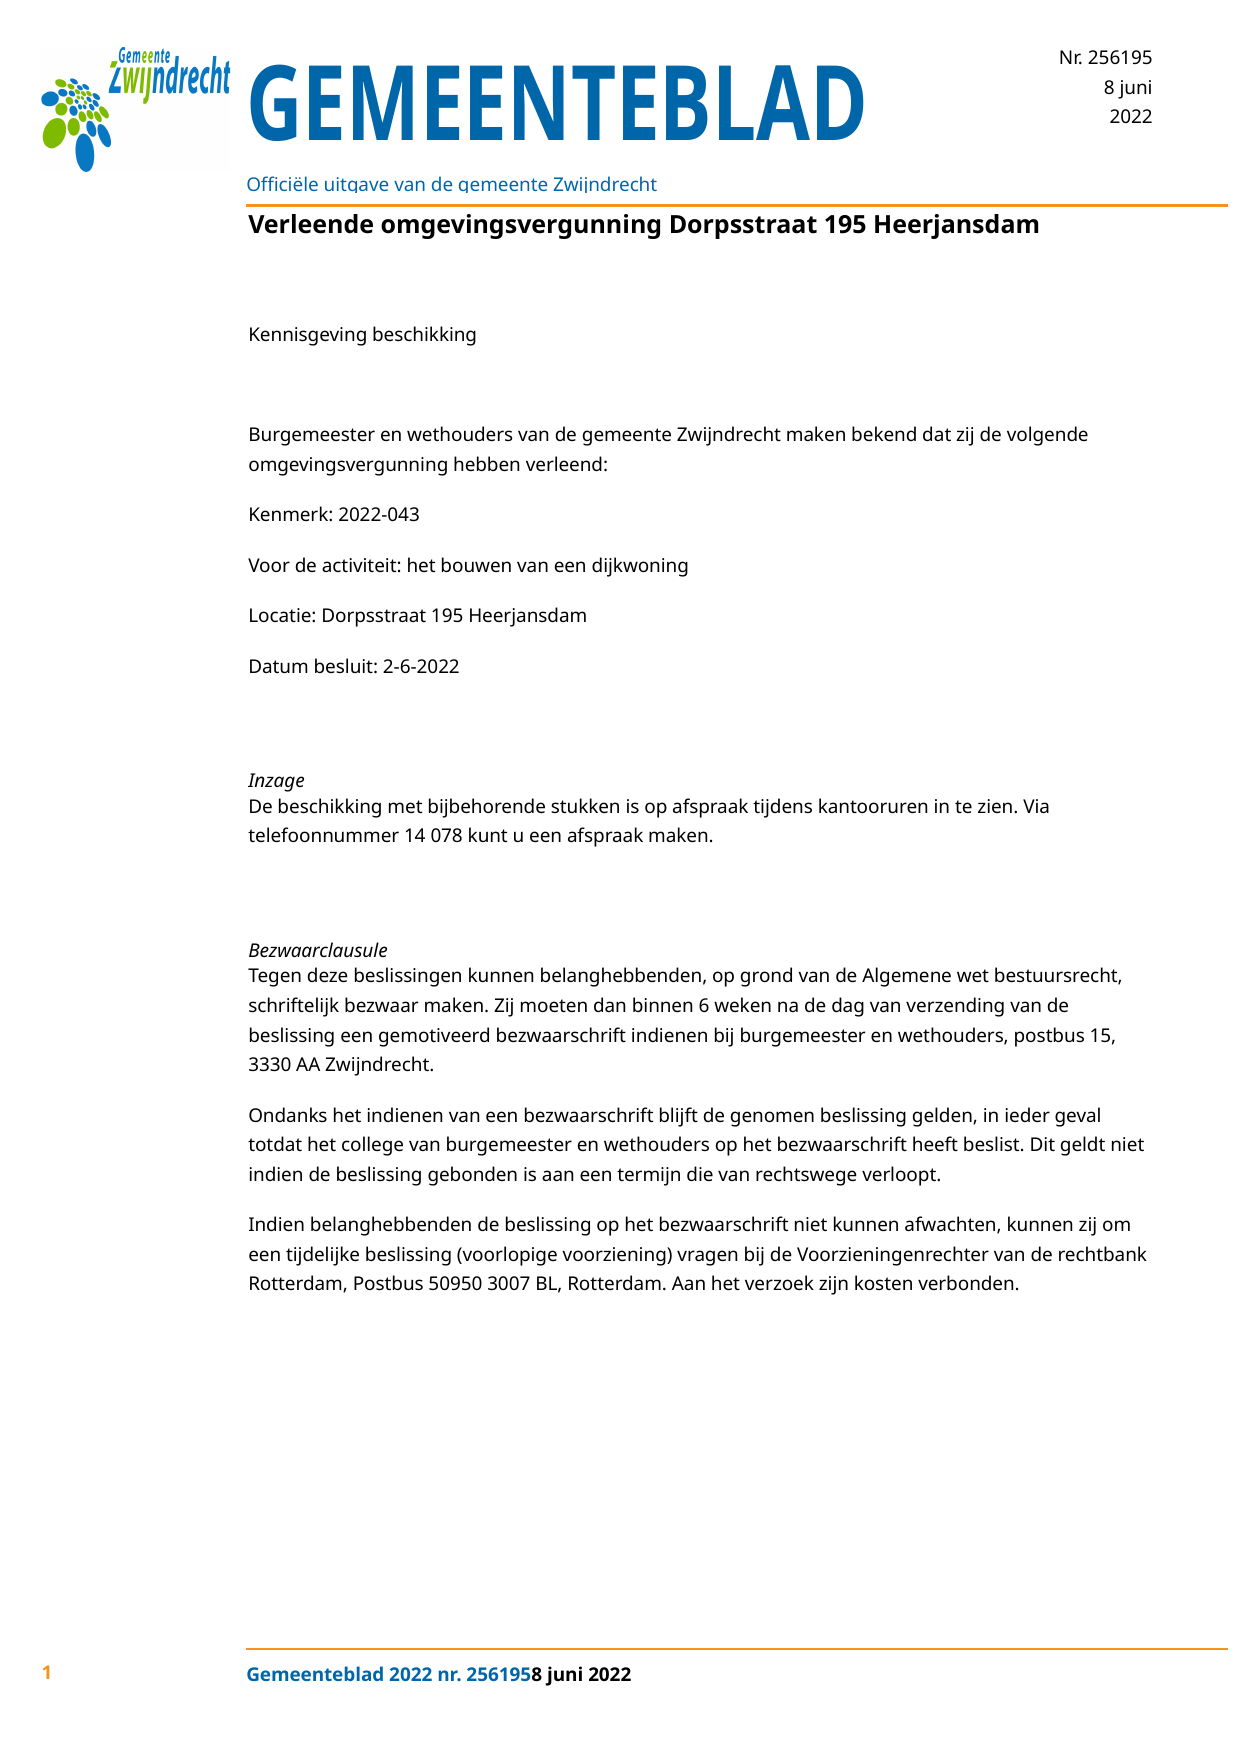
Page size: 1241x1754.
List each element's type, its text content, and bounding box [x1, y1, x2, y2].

text De beschikking met bijbehorende stukken is op afspraak tijdens kantooruren in te zien. Via telefoonnummer 14 078 kunt u een afspraak maken. [248, 793, 1152, 848]
picture [41, 47, 231, 172]
text Verleende omgevingsvergunning Dorpsstraat 195 Heerjansdam [248, 207, 1152, 241]
text Datum besluit: 2-6-2022 [248, 653, 1152, 678]
text Ondanks het indienen van een bezwaarschrift blijft de genomen beslissing gelden, in ieder geval totdat het college van burgemeester en wethouders op het bezwaarschrift heeft beslist. Dit geldt niet indien de beslissing gebonden is aan een termijn die van rechtswege verloopt. [248, 1102, 1152, 1187]
text Kennisgeving beschikking [248, 321, 1152, 346]
text Kenmerk: 2022-043 [248, 502, 1152, 527]
text Indien belanghebbenden de beslissing op het bezwaarschrift niet kunnen afwachten, kunnen zij om een tijdelijke beslissing (voorlopige voorziening) vragen bij de Voorzieningenrechter van de rechtbank Rotterdam, Postbus 50950 3007 BL, Rotterdam. Aan het verzoek zijn kosten verbonden. [248, 1211, 1152, 1296]
text Locatie: Dorpsstraat 195 Heerjansdam [248, 602, 1152, 628]
text Tegen deze beslissingen kunnen belanghebbenden, op grond van de Algemene wet bestuursrecht, schriftelijk bezwaar maken. Zij moeten dan binnen 6 weken na de dag van verzending van de beslissing een gemotiveerd bezwaarschrift indienen bij burgemeester en wethouders, postbus 15, 3330 AA Zwijndrecht. [248, 963, 1152, 1077]
text Inzage [248, 767, 1152, 793]
text Bezwaarclausule [248, 937, 1152, 963]
text Voor de activiteit: het bouwen van een dijkwoning [248, 552, 1152, 578]
text Burgemeester en wethouders van de gemeente Zwijndrecht maken bekend dat zij de volgende omgevingsvergunning hebben verleend: [248, 422, 1152, 477]
